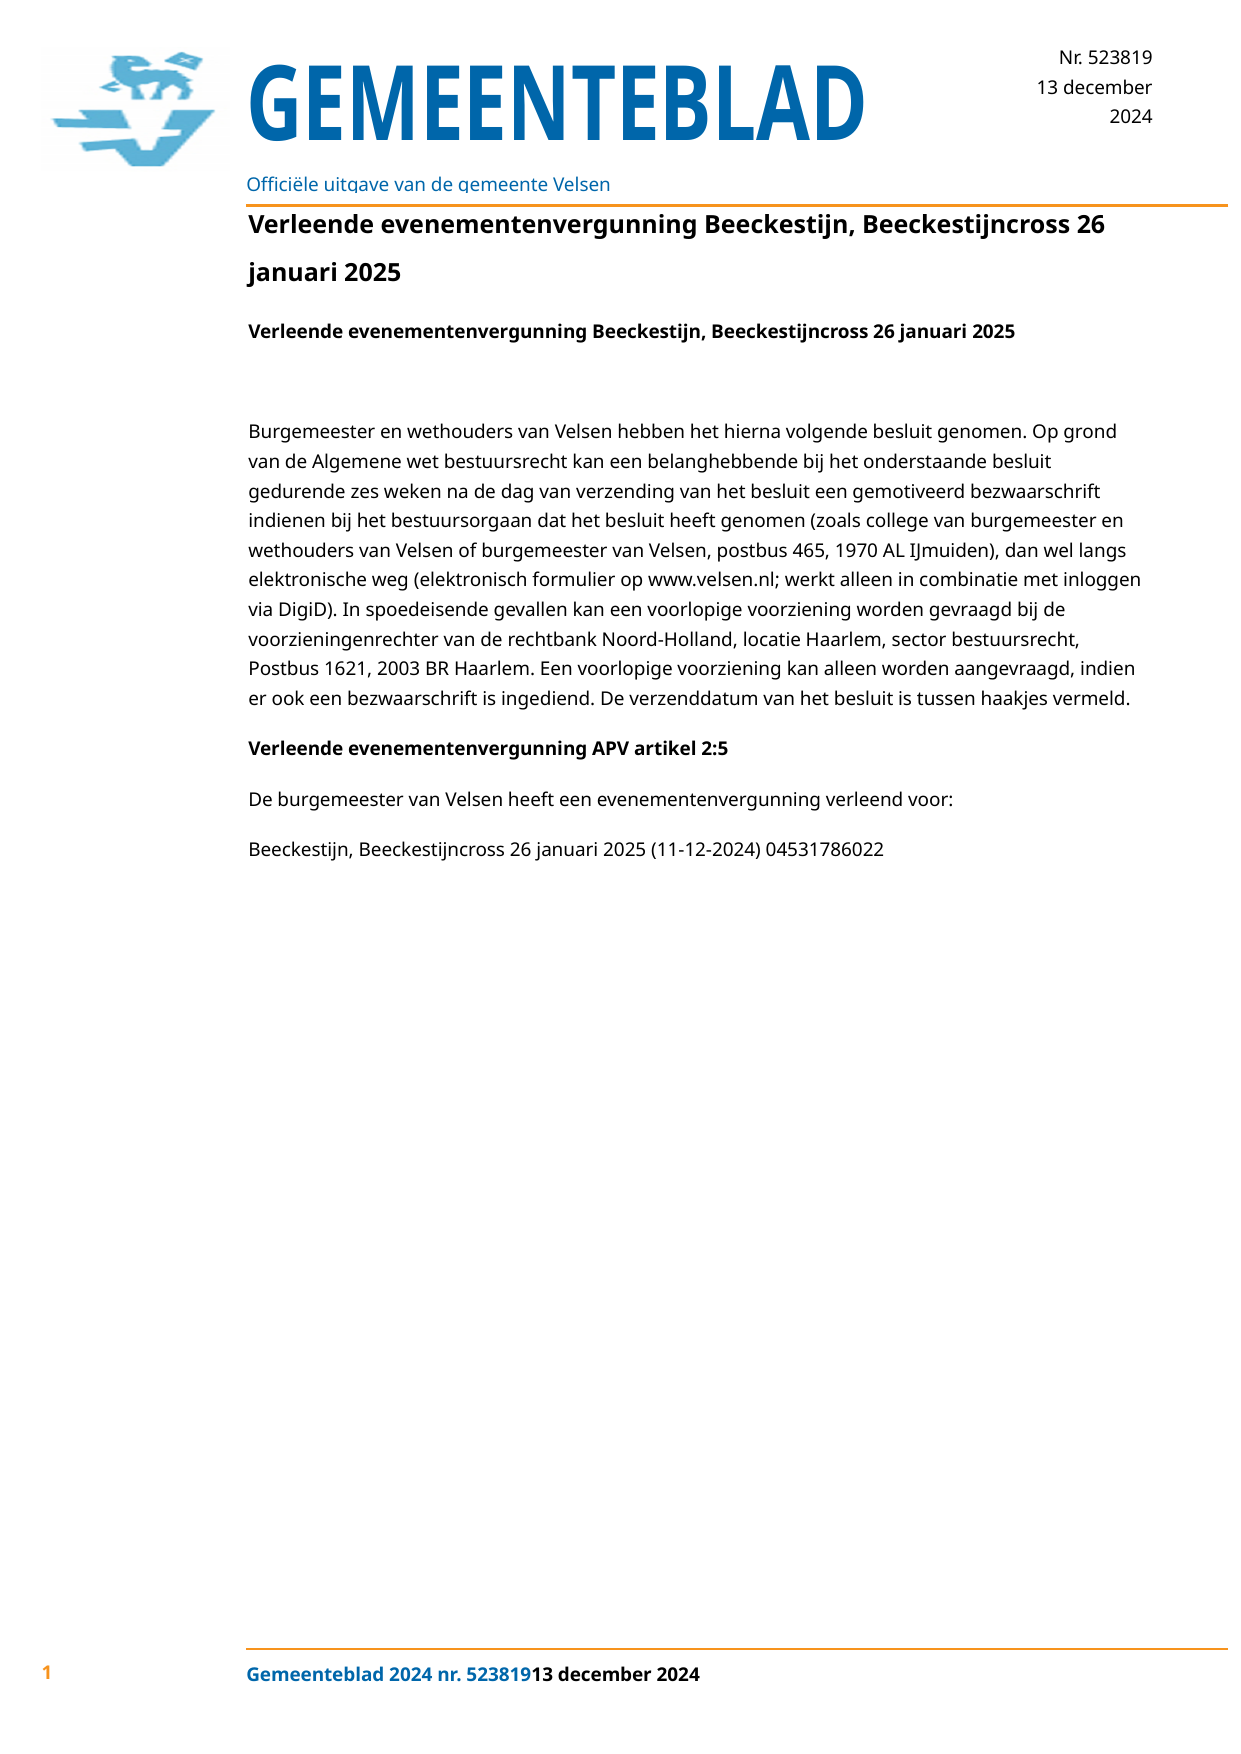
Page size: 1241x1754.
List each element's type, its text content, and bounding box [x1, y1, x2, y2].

text Beeckestijn, Beeckestijncross 26 januari 2025 (11-12-2024) 04531786022 [248, 836, 1152, 862]
text Verleende evenementenvergunning Beeckestijn, Beeckestijncross 26 januari 2025 [248, 207, 1152, 288]
text De burgemeester van Velsen heeft een evenementenvergunning verleend voor: [248, 786, 1152, 812]
text Verleende evenementenvergunning Beeckestijn, Beeckestijncross 26 januari 2025 [248, 318, 1152, 344]
text Verleende evenementenvergunning APV artikel 2:5 [248, 735, 1152, 761]
picture [41, 47, 231, 172]
text Burgemeester en wethouders van Velsen hebben het hierna volgende besluit genomen. Op grond van de Algemene wet bestuursrecht kan een belanghebbende bij het onderstaande besluit gedurende zes weken na de dag van verzending van het besluit een gemotiveerd bezwaarschrift indienen bij het bestuursorgaan dat het besluit heeft genomen (zoals college van burgemeester en wethouders van Velsen of burgemeester van Velsen, postbus 465, 1970 AL IJmuiden), dan wel langs elektronische weg (elektronisch formulier op www.velsen.nl; werkt alleen in combinatie met inloggen via DigiD). In spoedeisende gevallen kan een voorlopige voorziening worden gevraagd bij de voorzieningenrechter van de rechtbank Noord-Holland, locatie Haarlem, sector bestuursrecht, Postbus 1621, 2003 BR Haarlem. Een voorlopige voorziening kan alleen worden aangevraagd, indien er ook een bezwaarschrift is ingediend. De verzenddatum van het besluit is tussen haakjes vermeld. [248, 419, 1152, 711]
